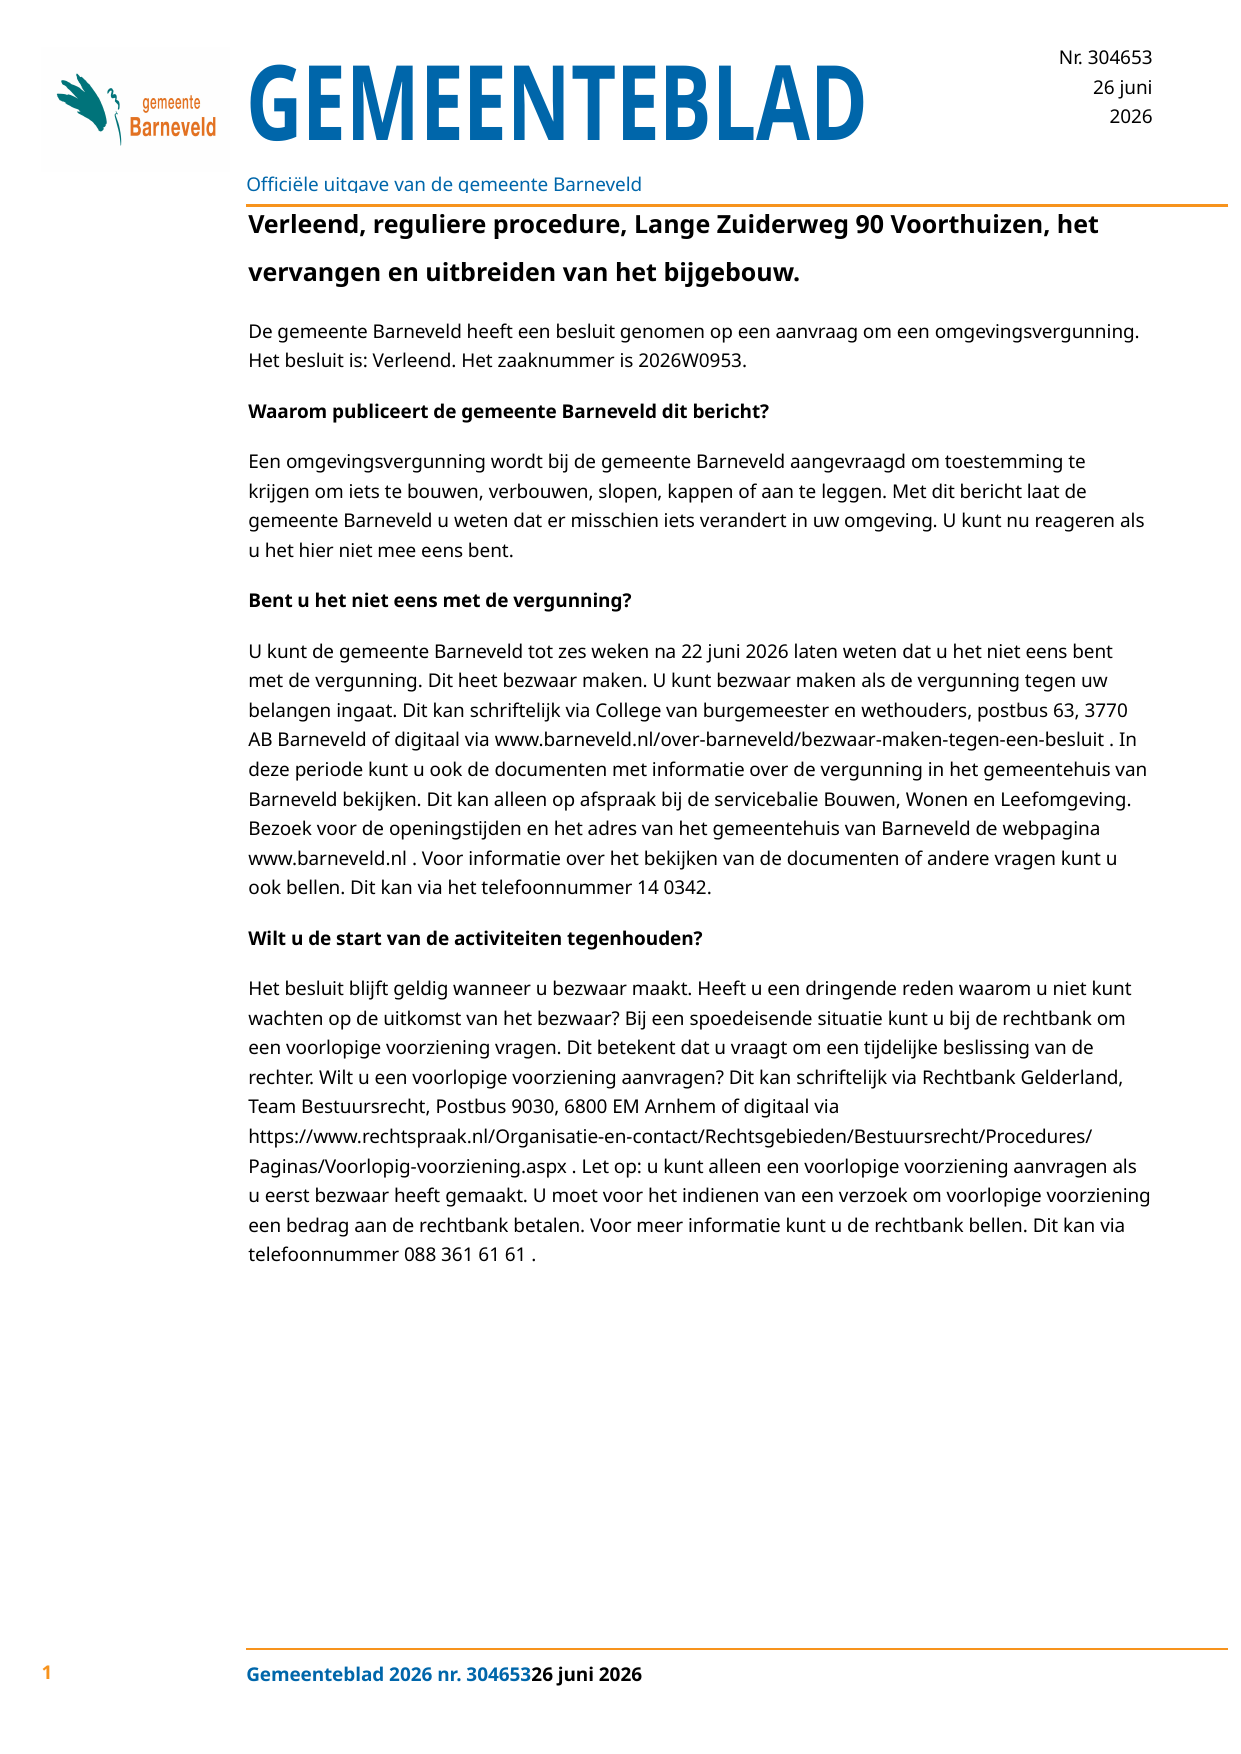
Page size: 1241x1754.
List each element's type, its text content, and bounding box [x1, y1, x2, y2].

text Een omgevingsvergunning wordt bij de gemeente Barneveld aangevraagd om toestemming te krijgen om iets te bouwen, verbouwen, slopen, kappen of aan te leggen. Met dit bericht laat de gemeente Barneveld u weten dat er misschien iets verandert in uw omgeving. U kunt nu reageren als u het hier niet mee eens bent. [248, 448, 1152, 563]
picture [41, 47, 231, 172]
text U kunt de gemeente Barneveld tot zes weken na 22 juni 2026 laten weten dat u het niet eens bent met de vergunning. Dit heet bezwaar maken. U kunt bezwaar maken als de vergunning tegen uw belangen ingaat. Dit kan schriftelijk via College van burgemeester en wethouders, postbus 63, 3770 AB Barneveld of digitaal via www.barneveld.nl/over-barneveld/bezwaar-maken-tegen-een-besluit . In deze periode kunt u ook de documenten met informatie over de vergunning in het gemeentehuis van Barneveld bekijken. Dit kan alleen op afspraak bij de servicebalie Bouwen, Wonen en Leefomgeving. Bezoek voor de openingstijden en het adres van het gemeentehuis van Barneveld de webpagina www.barneveld.nl . Voor informatie over het bekijken van de documenten of andere vragen kunt u ook bellen. Dit kan via het telefoonnummer 14 0342. [248, 638, 1152, 900]
text Het besluit blijft geldig wanneer u bezwaar maakt. Heeft u een dringende reden waarom u niet kunt wachten op de uitkomst van het bezwaar? Bij een spoedeisende situatie kunt u bij de rechtbank om een voorlopige voorziening vragen. Dit betekent dat u vraagt om een tijdelijke beslissing van de rechter. Wilt u een voorlopige voorziening aanvragen? Dit kan schriftelijk via Rechtbank Gelderland, Team Bestuursrecht, Postbus 9030, 6800 EM Arnhem of digitaal via https://www.rechtspraak.nl/Organisatie-en-contact/Rechtsgebieden/Bestuursrecht/Procedures/Paginas/Voorlopig-voorziening.aspx . Let op: u kunt alleen een voorlopige voorziening aanvragen als u eerst bezwaar heeft gemaakt. U moet voor het indienen van een verzoek om voorlopige voorziening een bedrag aan de rechtbank betalen. Voor meer informatie kunt u de rechtbank bellen. Dit kan via telefoonnummer 088 361 61 61 . [248, 975, 1152, 1267]
text Bent u het niet eens met de vergunning? [248, 587, 1152, 613]
text Waarom publiceert de gemeente Barneveld dit bericht? [248, 398, 1152, 424]
text Wilt u de start van de activiteiten tegenhouden? [248, 925, 1152, 951]
text Verleend, reguliere procedure, Lange Zuiderweg 90 Voorthuizen, het vervangen en uitbreiden van het bijgebouw. [248, 207, 1152, 288]
text De gemeente Barneveld heeft een besluit genomen op een aanvraag om een omgevingsvergunning. Het besluit is: Verleend. Het zaaknummer is 2026W0953. [248, 318, 1152, 373]
